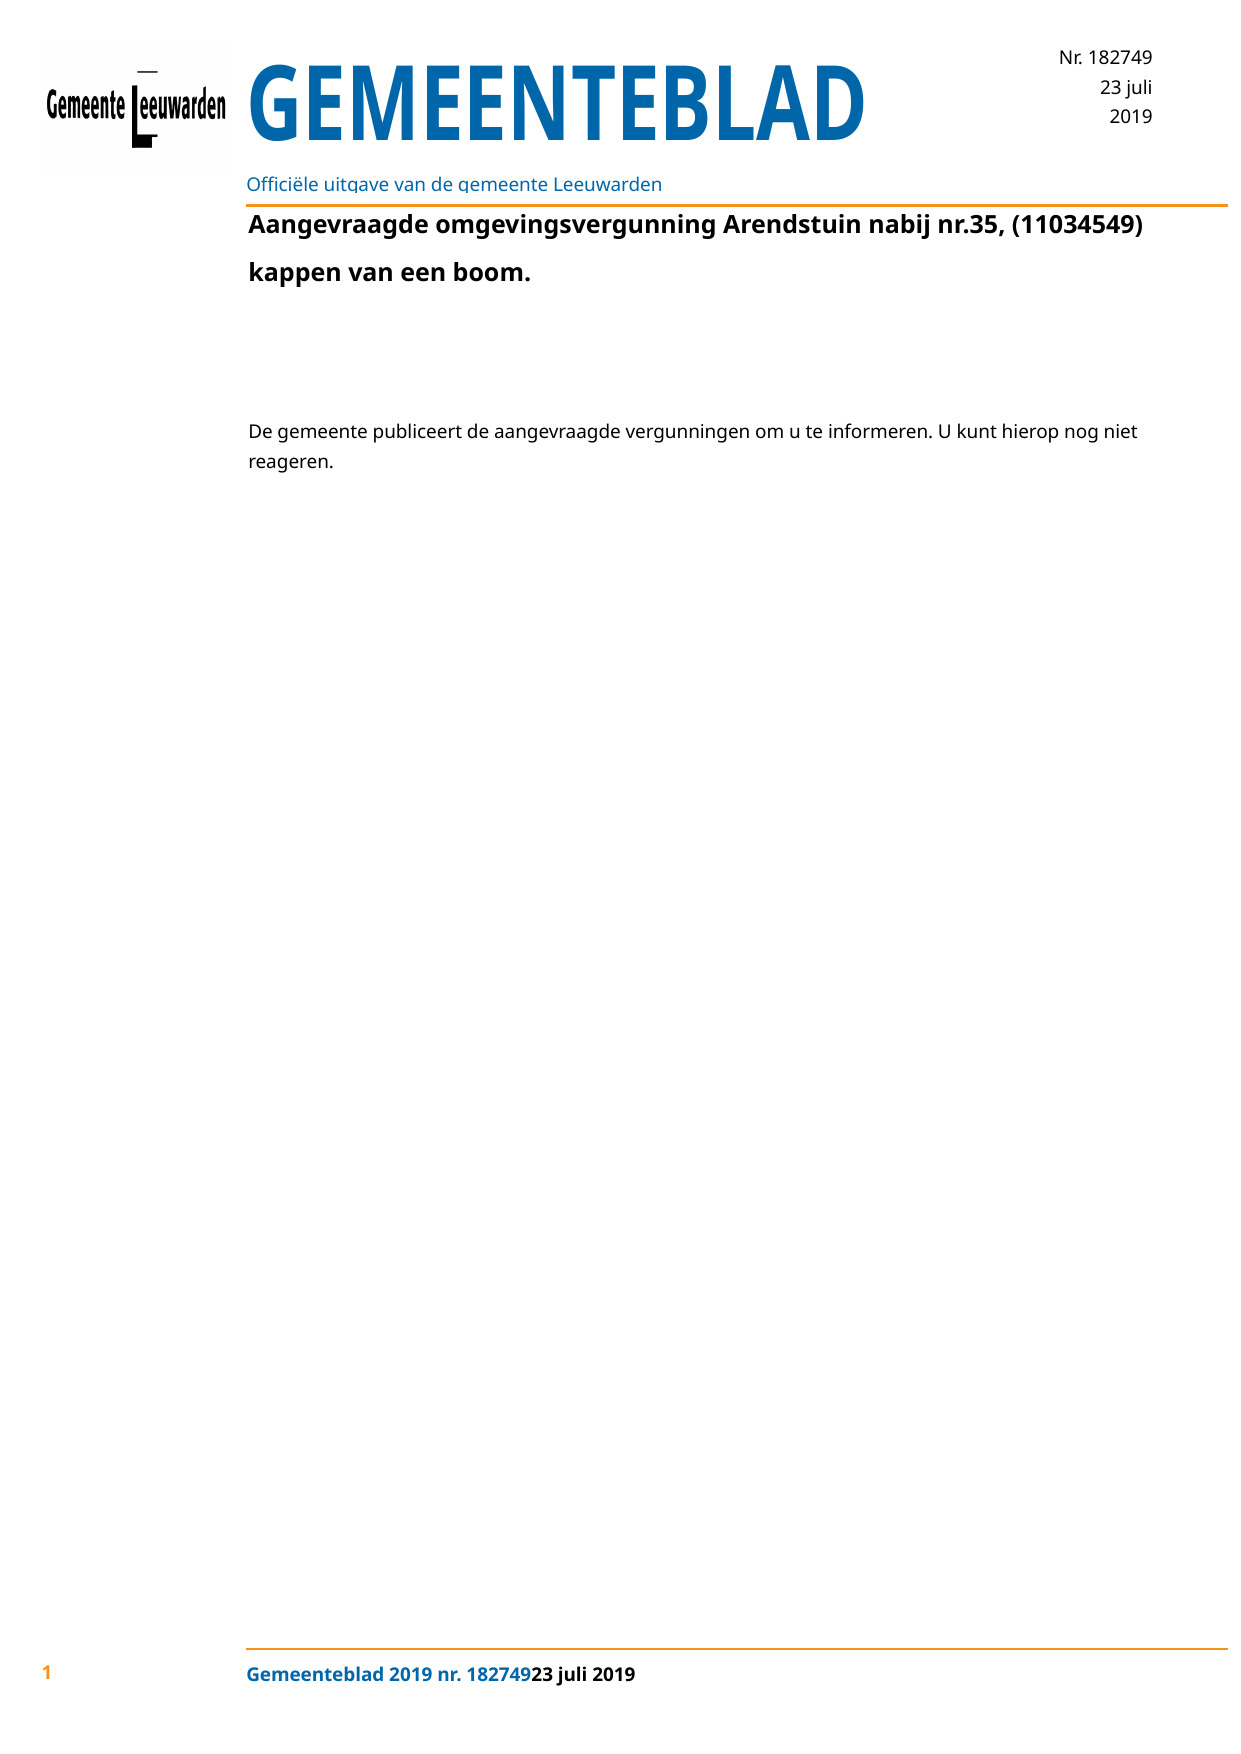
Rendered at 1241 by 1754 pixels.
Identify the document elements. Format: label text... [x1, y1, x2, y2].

text De gemeente publiceert de aangevraagde vergunningen om u te informeren. U kunt hierop nog niet reageren. [248, 419, 1152, 474]
picture [41, 47, 231, 172]
text Aangevraagde omgevingsvergunning Arendstuin nabij nr.35, (11034549) kappen van een boom. [248, 207, 1152, 288]
